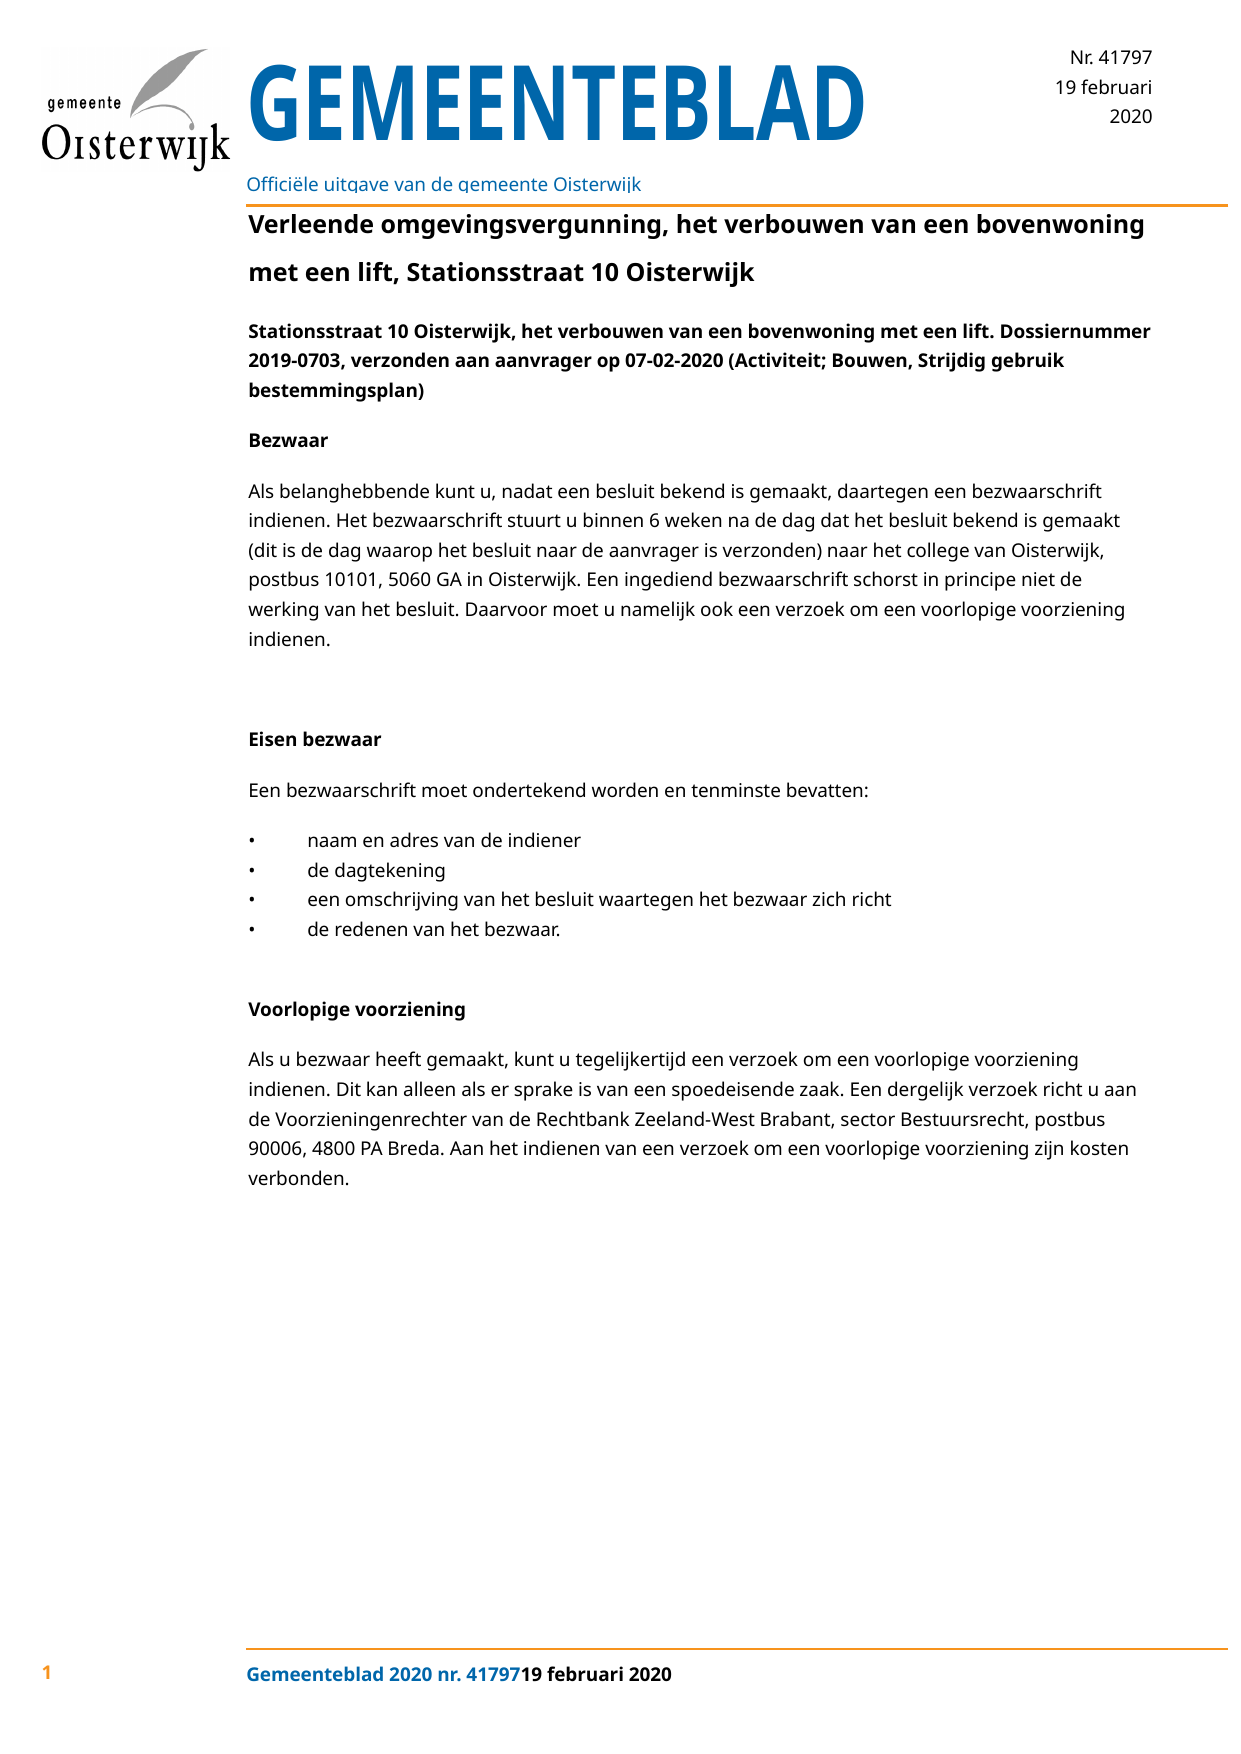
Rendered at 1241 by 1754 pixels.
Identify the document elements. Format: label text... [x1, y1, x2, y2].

text Stationsstraat 10 Oisterwijk, het verbouwen van een bovenwoning met een lift. Dossiernummer 2019-0703, verzonden aan aanvrager op 07-02-2020 (Activiteit; Bouwen, Strijdig gebruik bestemmingsplan) [248, 318, 1152, 403]
list een omschrijving van het besluit waartegen het bezwaar zich richt [248, 887, 1152, 912]
picture [41, 47, 231, 172]
text Als u bezwaar heeft gemaakt, kunt u tegelijkertijd een verzoek om een voorlopige voorziening indienen. Dit kan alleen als er sprake is van een spoedeisende zaak. Een dergelijk verzoek richt u aan de Voorzieningenrechter van de Rechtbank Zeeland-West Brabant, sector Bestuursrecht, postbus 90006, 4800 PA Breda. Aan het indienen van een verzoek om een voorlopige voorziening zijn kosten verbonden. [248, 1047, 1152, 1191]
text Eisen bezwaar [248, 727, 1152, 752]
text Verleende omgevingsvergunning, het verbouwen van een bovenwoning met een lift, Stationsstraat 10 Oisterwijk [248, 207, 1152, 288]
text Een bezwaarschrift moet ondertekend worden en tenminste bevatten: [248, 777, 1152, 803]
list naam en adres van de indiener [248, 827, 1152, 853]
text Bezwaar [248, 427, 1152, 453]
text Als belanghebbende kunt u, nadat een besluit bekend is gemaakt, daartegen een bezwaarschrift indienen. Het bezwaarschrift stuurt u binnen 6 weken na de dag dat het besluit bekend is gemaakt (dit is de dag waarop het besluit naar de aanvrager is verzonden) naar het college van Oisterwijk, postbus 10101, 5060 GA in Oisterwijk. Een ingediend bezwaarschrift schorst in principe niet de werking van het besluit. Daarvoor moet u namelijk ook een verzoek om een voorlopige voorziening indienen. [248, 478, 1152, 652]
text Voorlopige voorziening [248, 996, 1152, 1022]
list de redenen van het bezwaar. [248, 916, 1152, 942]
list de dagtekening [248, 857, 1152, 883]
